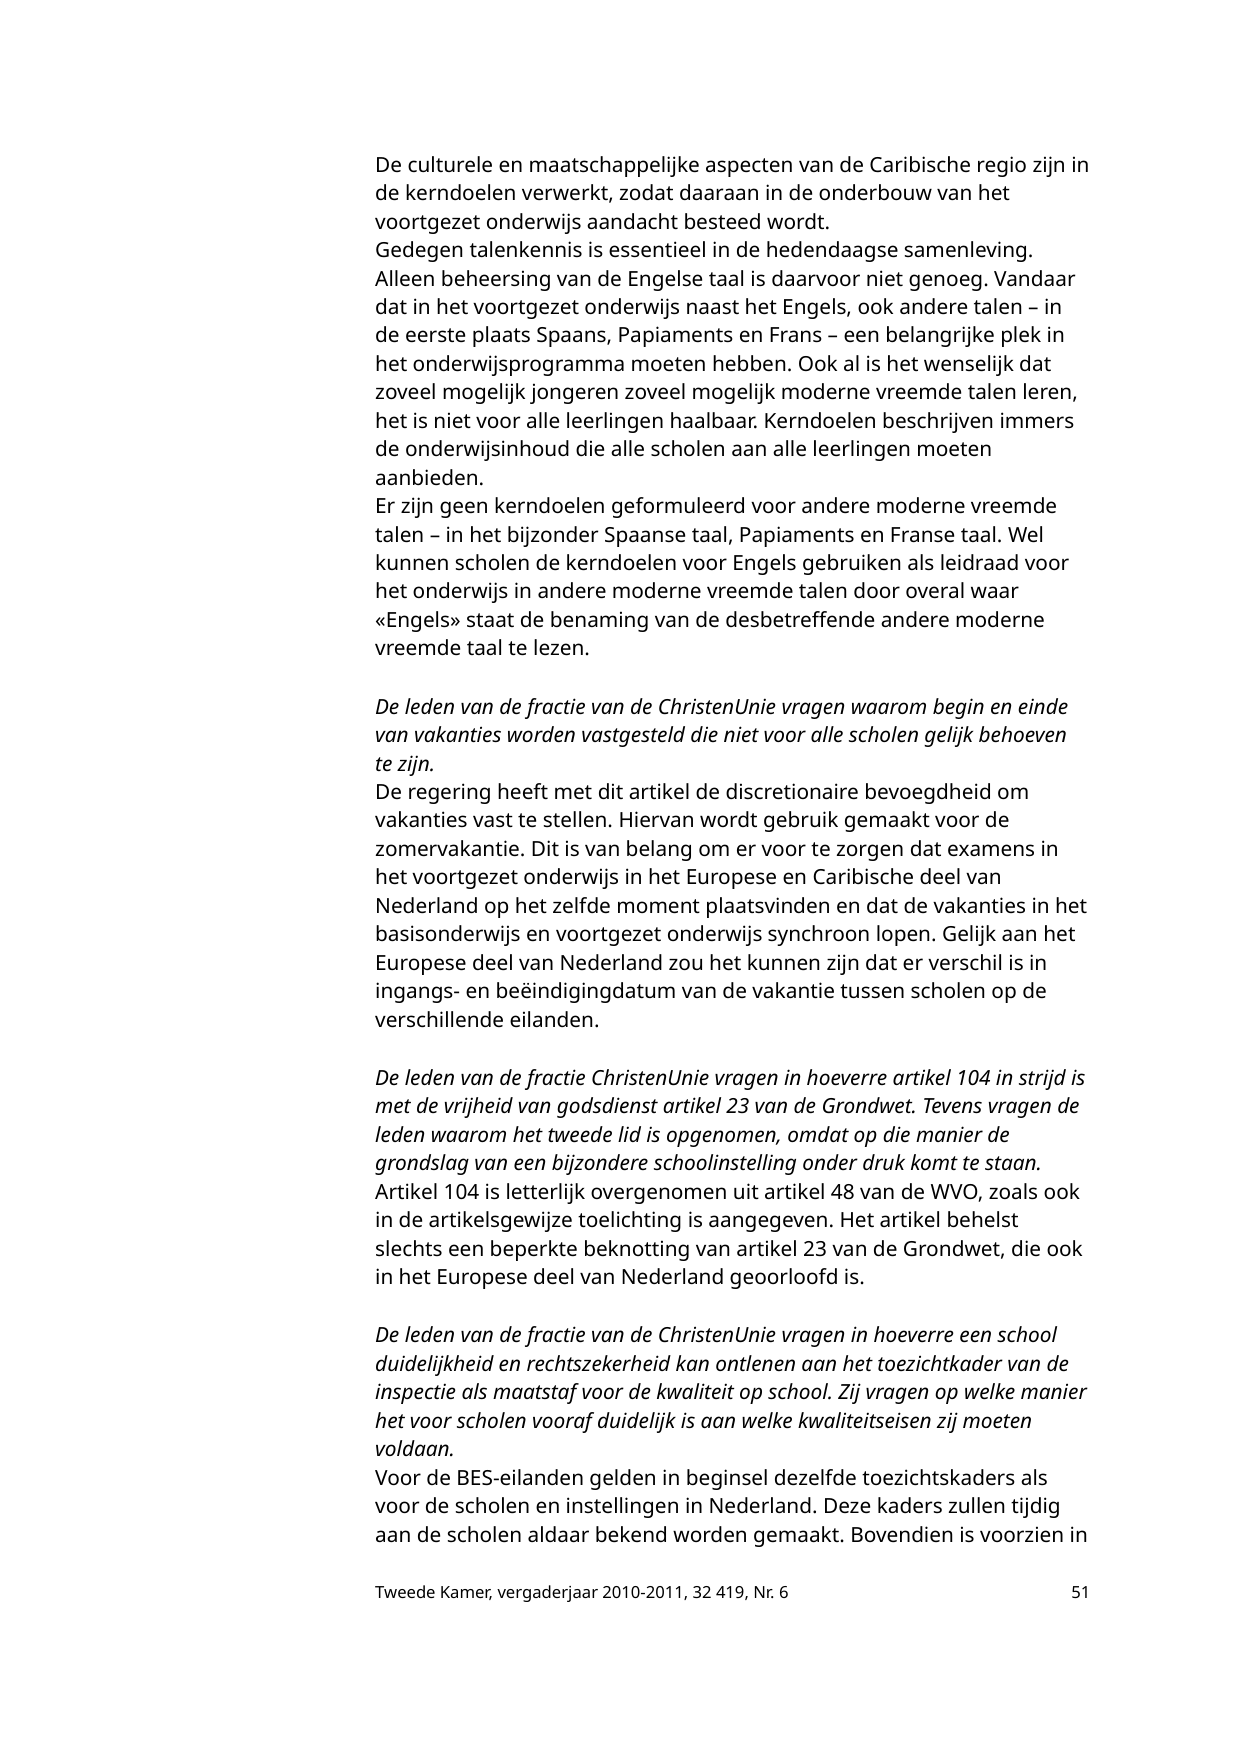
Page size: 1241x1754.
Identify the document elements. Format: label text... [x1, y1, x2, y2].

text Gedegen talenkennis is essentieel in de hedendaagse samenleving. Alleen beheersing van de Engelse taal is daarvoor niet genoeg. Vandaar dat in het voortgezet onderwijs naast het Engels, ook andere talen – in de eerste plaats Spaans, Papiaments en Frans – een belangrijke plek in het onderwijsprogramma moeten hebben. Ook al is het wenselijk dat zoveel mogelijk jongeren zoveel mogelijk moderne vreemde talen leren, het is niet voor alle leerlingen haalbaar. Kerndoelen beschrijven immers de onderwijsinhoud die alle scholen aan alle leerlingen moeten aanbieden. [375, 235, 1090, 491]
text Voor de BES-eilanden gelden in beginsel dezelfde toezichtskaders als voor de scholen en instellingen in Nederland. Deze kaders zullen tijdig aan de scholen aldaar bekend worden gemaakt. Bovendien is voorzien in [375, 1463, 1090, 1548]
text Er zijn geen kerndoelen geformuleerd voor andere moderne vreemde talen – in het bijzonder Spaanse taal, Papiaments en Franse taal. Wel kunnen scholen de kerndoelen voor Engels gebruiken als leidraad voor het onderwijs in andere moderne vreemde talen door overal waar «Engels» staat de benaming van de desbetreffende andere moderne vreemde taal te lezen. [375, 491, 1090, 662]
text Artikel 104 is letterlijk overgenomen uit artikel 48 van de WVO, zoals ook in de artikelsgewijze toelichting is aangegeven. Het artikel behelst slechts een beperkte beknotting van artikel 23 van de Grondwet, die ook in het Europese deel van Nederland geoorloofd is. [375, 1177, 1090, 1291]
text De leden van de fractie van de ChristenUnie vragen in hoeverre een school duidelijkheid en rechtszekerheid kan ontlenen aan het toezichtkader van de inspectie als maatstaf voor de kwaliteit op school. Zij vragen op welke manier het voor scholen vooraf duidelijk is aan welke kwaliteitseisen zij moeten voldaan. [375, 1321, 1090, 1463]
text De regering heeft met dit artikel de discretionaire bevoegdheid om vakanties vast te stellen. Hiervan wordt gebruik gemaakt voor de zomervakantie. Dit is van belang om er voor te zorgen dat examens in het voortgezet onderwijs in het Europese en Caribische deel van Nederland op het zelfde moment plaatsvinden en dat de vakanties in het basisonderwijs en voortgezet onderwijs synchroon lopen. Gelijk aan het Europese deel van Nederland zou het kunnen zijn dat er verschil is in ingangs- en beëindigingdatum van de vakantie tussen scholen op de verschillende eilanden. [375, 777, 1090, 1033]
text De leden van de fractie van de ChristenUnie vragen waarom begin en einde van vakanties worden vastgesteld die niet voor alle scholen gelijk behoeven te zijn. [375, 692, 1090, 777]
text De leden van de fractie ChristenUnie vragen in hoeverre artikel 104 in strijd is met de vrijheid van godsdienst artikel 23 van de Grondwet. Tevens vragen de leden waarom het tweede lid is opgenomen, omdat op die manier de grondslag van een bijzondere schoolinstelling onder druk komt te staan. [375, 1063, 1090, 1177]
text De culturele en maatschappelijke aspecten van de Caribische regio zijn in de kerndoelen verwerkt, zodat daaraan in de onderbouw van het voortgezet onderwijs aandacht besteed wordt. [375, 150, 1090, 235]
